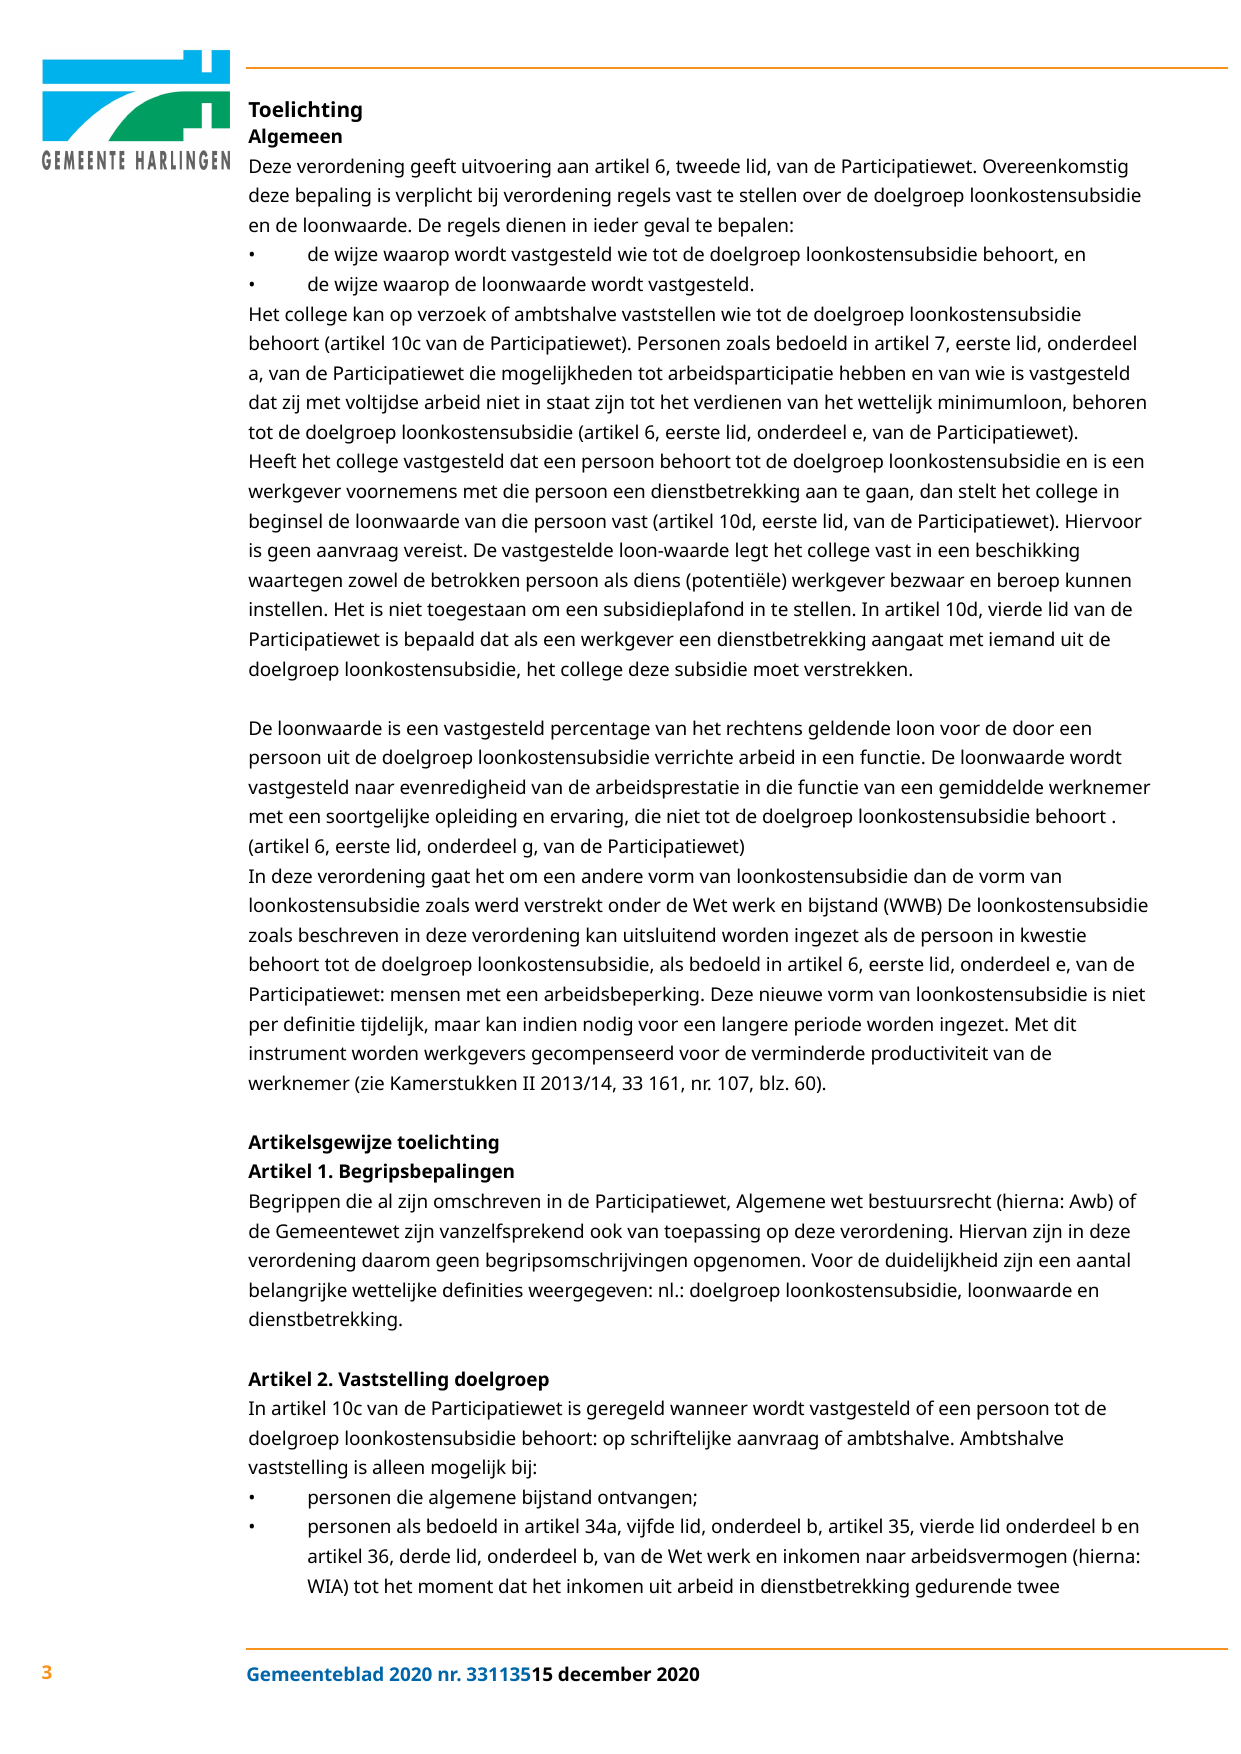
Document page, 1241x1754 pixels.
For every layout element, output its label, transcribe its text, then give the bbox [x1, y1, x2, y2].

list de wijze waarop wordt vastgesteld wie tot de doelgroep loonkostensubsidie behoort, en [248, 242, 1152, 267]
list personen als bedoeld in artikel 34a, vijfde lid, onderdeel b, artikel 35, vierde lid onderdeel b en artikel 36, derde lid, onderdeel b, van de Wet werk en inkomen naar arbeidsvermogen (hierna: WIA) tot het moment dat het inkomen uit arbeid in dienstbetrekking gedurende twee [248, 1514, 1152, 1599]
picture [41, 47, 231, 172]
text Heeft het college vastgesteld dat een persoon behoort tot de doelgroep loonkostensubsidie en is een werkgever voornemens met die persoon een dienstbetrekking aan te gaan, dan stelt het college in beginsel de loonwaarde van die persoon vast (artikel 10d, eerste lid, van de Participatiewet). Hiervoor is geen aanvraag vereist. De vastgestelde loon-waarde legt het college vast in een beschikking waartegen zowel de betrokken persoon als diens (potentiële) werkgever bezwaar en beroep kunnen instellen. Het is niet toegestaan om een subsidieplafond in te stellen. In artikel 10d, vierde lid van de Participatiewet is bepaald dat als een werkgever een dienstbetrekking aangaat met iemand uit de doelgroep loonkostensubsidie, het college deze subsidie moet verstrekken. [248, 449, 1152, 682]
text In deze verordening gaat het om een andere vorm van loonkostensubsidie dan de vorm van loonkostensubsidie zoals werd verstrekt onder de Wet werk en bijstand (WWB) De loonkostensubsidie zoals beschreven in deze verordening kan uitsluitend worden ingezet als de persoon in kwestie behoort tot de doelgroep loonkostensubsidie, als bedoeld in artikel 6, eerste lid, onderdeel e, van de Participatiewet: mensen met een arbeidsbeperking. Deze nieuwe vorm van loonkostensubsidie is niet per definitie tijdelijk, maar kan indien nodig voor een langere periode worden ingezet. Met dit instrument worden werkgevers gecompenseerd voor de verminderde productiviteit van de werknemer (zie Kamerstukken II 2013/14, 33 161, nr. 107, blz. 60). [248, 863, 1152, 1096]
text Het college kan op verzoek of ambtshalve vaststellen wie tot de doelgroep loonkostensubsidie behoort (artikel 10c van de Participatiewet). Personen zoals bedoeld in artikel 7, eerste lid, onderdeel a, van de Participatiewet die mogelijkheden tot arbeidsparticipatie hebben en van wie is vastgesteld dat zij met voltijdse arbeid niet in staat zijn tot het verdienen van het wettelijk minimumloon, behoren tot de doelgroep loonkostensubsidie (artikel 6, eerste lid, onderdeel e, van de Participatiewet). [248, 301, 1152, 445]
text De loonwaarde is een vastgesteld percentage van het rechtens geldende loon voor de door een persoon uit de doelgroep loonkostensubsidie verrichte arbeid in een functie. De loonwaarde wordt vastgesteld naar evenredigheid van de arbeidsprestatie in die functie van een gemiddelde werknemer met een soortgelijke opleiding en ervaring, die niet tot de doelgroep loonkostensubsidie behoort . (artikel 6, eerste lid, onderdeel g, van de Participatiewet) [248, 715, 1152, 859]
text Artikelsgewijze toelichting [248, 1129, 1152, 1155]
text Algemeen [248, 123, 1152, 149]
text In artikel 10c van de Participatiewet is geregeld wanneer wordt vastgesteld of een persoon tot de doelgroep loonkostensubsidie behoort: op schriftelijke aanvraag of ambtshalve. Ambtshalve vaststelling is alleen mogelijk bij: [248, 1395, 1152, 1480]
text Artikel 1. Begripsbepalingen [248, 1159, 1152, 1184]
text Begrippen die al zijn omschreven in de Participatiewet, Algemene wet bestuursrecht (hierna: Awb) of de Gemeentewet zijn vanzelfsprekend ook van toepassing op deze verordening. Hiervan zijn in deze verordening daarom geen begripsomschrijvingen opgenomen. Voor de duidelijkheid zijn een aantal belangrijke wettelijke definities weergegeven: nl.: doelgroep loonkostensubsidie, loonwaarde en dienstbetrekking. [248, 1188, 1152, 1332]
text Toelichting [248, 95, 1152, 123]
list de wijze waarop de loonwaarde wordt vastgesteld. [248, 271, 1152, 297]
list personen die algemene bijstand ontvangen; [248, 1484, 1152, 1510]
text Artikel 2. Vaststelling doelgroep [248, 1366, 1152, 1392]
text Deze verordening geeft uitvoering aan artikel 6, tweede lid, van de Participatiewet. Overeenkomstig deze bepaling is verplicht bij verordening regels vast te stellen over de doelgroep loonkostensubsidie en de loonwaarde. De regels dienen in ieder geval te bepalen: [248, 153, 1152, 238]
